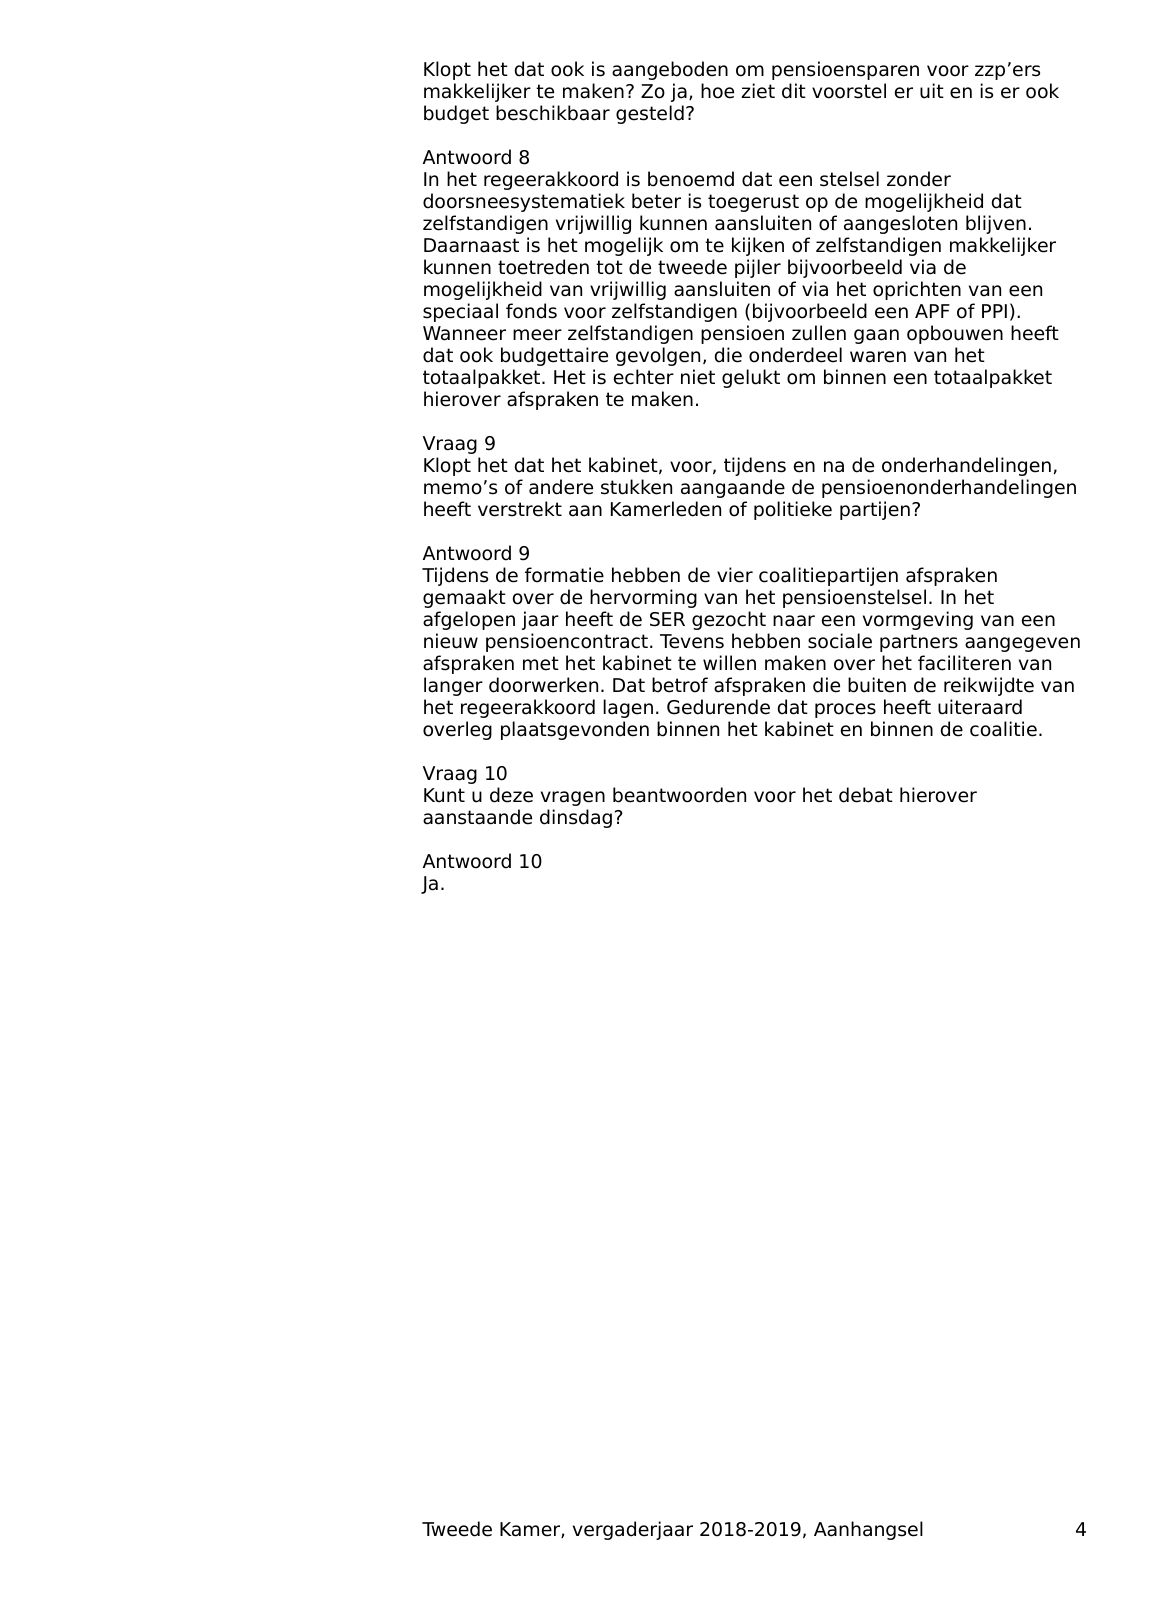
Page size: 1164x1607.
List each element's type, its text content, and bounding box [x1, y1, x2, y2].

text Antwoord 8 [422, 147, 1087, 169]
text Tijdens de formatie hebben de vier coalitiepartijen afspraken gemaakt over de hervorming van het pensioenstelsel. In het afgelopen jaar heeft de SER gezocht naar een vormgeving van een nieuw pensioencontract. Tevens hebben sociale partners aangegeven afspraken met het kabinet te willen maken over het faciliteren van langer doorwerken. Dat betrof afspraken die buiten de reikwijdte van het regeerakkoord lagen. Gedurende dat proces heeft uiteraard overleg plaatsgevonden binnen het kabinet en binnen de coalitie. [422, 565, 1087, 741]
text Antwoord 10 [422, 851, 1087, 873]
text In het regeerakkoord is benoemd dat een stelsel zonder doorsneesystematiek beter is toegerust op de mogelijkheid dat zelfstandigen vrijwillig kunnen aansluiten of aangesloten blijven. Daarnaast is het mogelijk om te kijken of zelfstandigen makkelijker kunnen toetreden tot de tweede pijler bijvoorbeeld via de mogelijkheid van vrijwillig aansluiten of via het oprichten van een speciaal fonds voor zelfstandigen (bijvoorbeeld een APF of PPI). Wanneer meer zelfstandigen pensioen zullen gaan opbouwen heeft dat ook budgettaire gevolgen, die onderdeel waren van het totaalpakket. Het is echter niet gelukt om binnen een totaalpakket hierover afspraken te maken. [422, 169, 1087, 411]
text Klopt het dat het kabinet, voor, tijdens en na de onderhandelingen, memo’s of andere stukken aangaande de pensioenonderhandelingen heeft verstrekt aan Kamerleden of politieke partijen? [422, 455, 1087, 521]
text Klopt het dat ook is aangeboden om pensioensparen voor zzp’ers makkelijker te maken? Zo ja, hoe ziet dit voorstel er uit en is er ook budget beschikbaar gesteld? [422, 59, 1087, 125]
text Antwoord 9 [422, 543, 1087, 565]
text Vraag 9 [422, 433, 1087, 455]
text Vraag 10 [422, 763, 1087, 785]
text Ja. [422, 873, 1087, 895]
text Kunt u deze vragen beantwoorden voor het debat hierover aanstaande dinsdag? [422, 785, 1087, 829]
